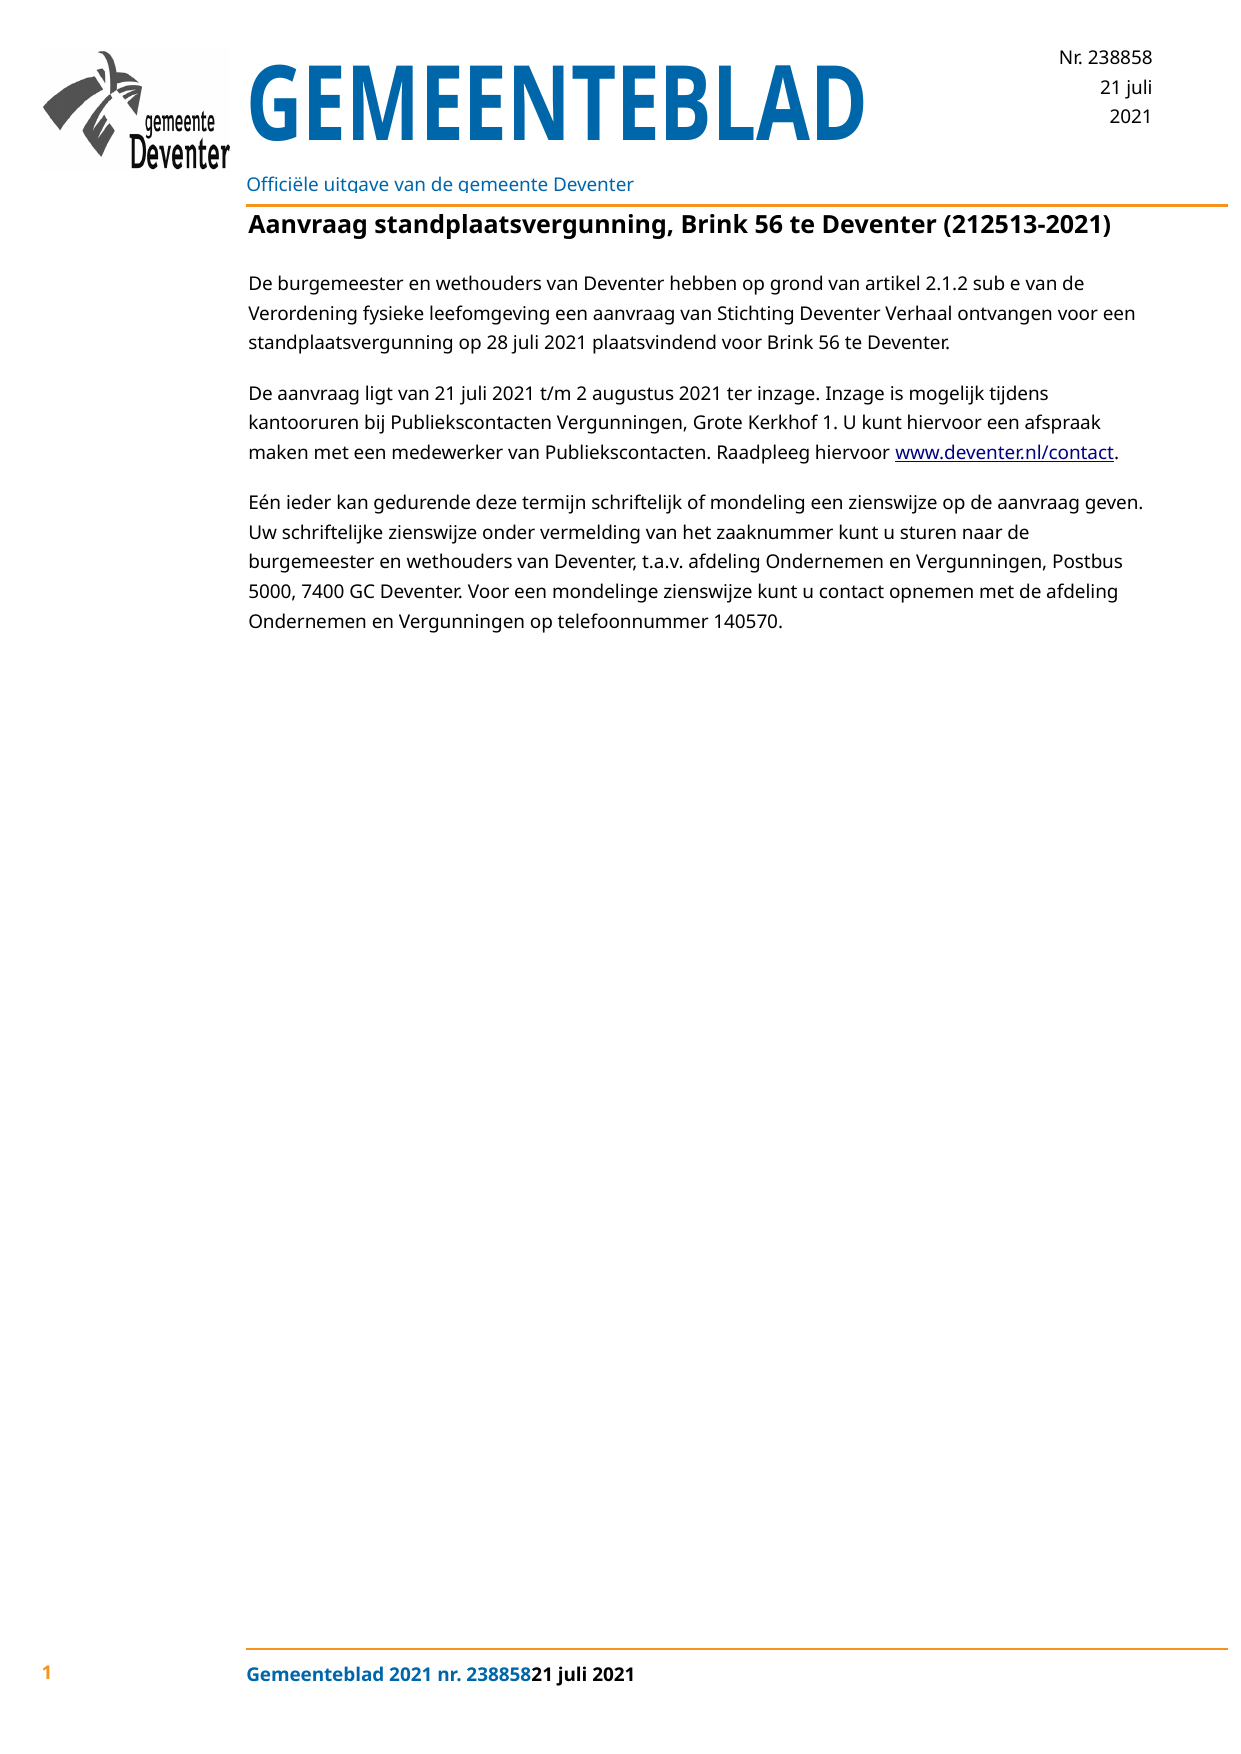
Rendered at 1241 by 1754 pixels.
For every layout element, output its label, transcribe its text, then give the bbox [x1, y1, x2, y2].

text Eén ieder kan gedurende deze termijn schriftelijk of mondeling een zienswijze op de aanvraag geven. Uw schriftelijke zienswijze onder vermelding van het zaaknummer kunt u sturen naar de burgemeester en wethouders van Deventer, t.a.v. afdeling Ondernemen en Vergunningen, Postbus 5000, 7400 GC Deventer. Voor een mondelinge zienswijze kunt u contact opnemen met de afdeling Ondernemen en Vergunningen op telefoonnummer 140570. [248, 489, 1152, 633]
picture [41, 47, 231, 172]
text De burgemeester en wethouders van Deventer hebben op grond van artikel 2.1.2 sub e van de Verordening fysieke leefomgeving een aanvraag van Stichting Deventer Verhaal ontvangen voor een standplaatsvergunning op 28 juli 2021 plaatsvindend voor Brink 56 te Deventer. [248, 270, 1152, 355]
text Aanvraag standplaatsvergunning, Brink 56 te Deventer (212513-2021) [248, 207, 1152, 241]
text De aanvraag ligt van 21 juli 2021 t/m 2 augustus 2021 ter inzage. Inzage is mogelijk tijdens kantooruren bij Publiekscontacten Vergunningen, Grote Kerkhof 1. U kunt hiervoor een afspraak maken met een medewerker van Publiekscontacten. Raadpleeg hiervoor www.deventer.nl/contact. [248, 380, 1152, 465]
